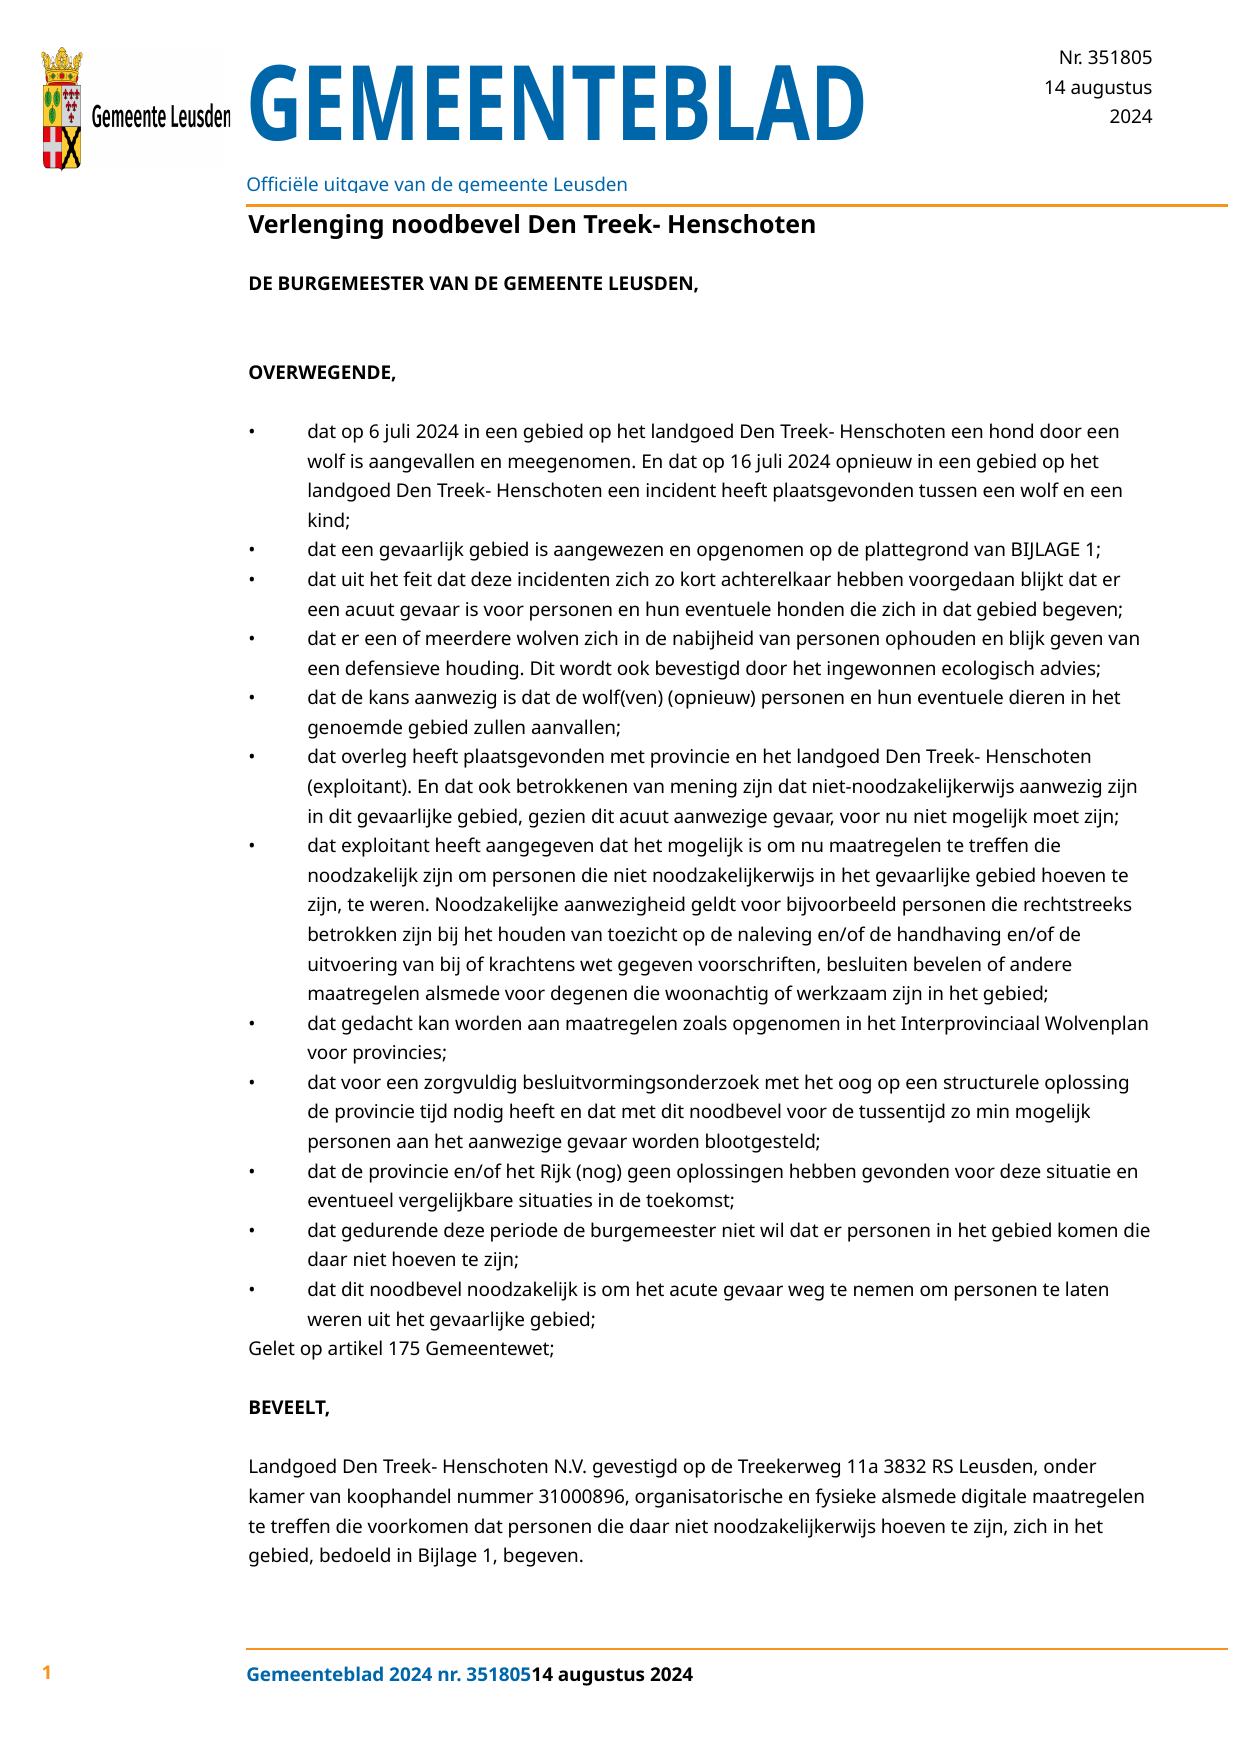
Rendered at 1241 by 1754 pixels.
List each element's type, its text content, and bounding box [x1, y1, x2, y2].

list dat uit het feit dat deze incidenten zich zo kort achterelkaar hebben voorgedaan blijkt dat er een acuut gevaar is voor personen en hun eventuele honden die zich in dat gebied begeven; [248, 566, 1152, 621]
text OVERWEGENDE, [248, 359, 1152, 385]
list dat voor een zorgvuldig besluitvormingsonderzoek met het oog op een structurele oplossing de provincie tijd nodig heeft en dat met dit noodbevel voor de tussentijd zo min mogelijk personen aan het aanwezige gevaar worden blootgesteld; [248, 1069, 1152, 1154]
list dat de kans aanwezig is dat de wolf(ven) (opnieuw) personen en hun eventuele dieren in het genoemde gebied zullen aanvallen; [248, 684, 1152, 740]
list dat dit noodbevel noodzakelijk is om het acute gevaar weg te nemen om personen te laten weren uit het gevaarlijke gebied; [248, 1276, 1152, 1331]
text DE BURGEMEESTER VAN DE GEMEENTE LEUSDEN, [248, 270, 1152, 296]
list dat exploitant heeft aangegeven dat het mogelijk is om nu maatregelen te treffen die noodzakelijk zijn om personen die niet noodzakelijkerwijs in het gevaarlijke gebied hoeven te zijn, te weren. Noodzakelijke aanwezigheid geldt voor bijvoorbeeld personen die rechtstreeks betrokken zijn bij het houden van toezicht op de naleving en/of de handhaving en/of de uitvoering van bij of krachtens wet gegeven voorschriften, besluiten bevelen of andere maatregelen alsmede voor degenen die woonachtig of werkzaam zijn in het gebied; [248, 832, 1152, 1006]
list dat op 6 juli 2024 in een gebied op het landgoed Den Treek- Henschoten een hond door een wolf is aangevallen en meegenomen. En dat op 16 juli 2024 opnieuw in een gebied op het landgoed Den Treek- Henschoten een incident heeft plaatsgevonden tussen een wolf en een kind; [248, 418, 1152, 533]
list dat de provincie en/of het Rijk (nog) geen oplossingen hebben gevonden voor deze situatie en eventueel vergelijkbare situaties in de toekomst; [248, 1158, 1152, 1213]
list dat overleg heeft plaatsgevonden met provincie en het landgoed Den Treek- Henschoten (exploitant). En dat ook betrokkenen van mening zijn dat niet-noodzakelijkerwijs aanwezig zijn in dit gevaarlijke gebied, gezien dit acuut aanwezige gevaar, voor nu niet mogelijk moet zijn; [248, 744, 1152, 828]
text Gelet op artikel 175 Gemeentewet; [248, 1335, 1152, 1361]
list dat gedurende deze periode de burgemeester niet wil dat er personen in het gebied komen die daar niet hoeven te zijn; [248, 1217, 1152, 1272]
list dat er een of meerdere wolven zich in de nabijheid van personen ophouden en blijk geven van een defensieve houding. Dit wordt ook bevestigd door het ingewonnen ecologisch advies; [248, 625, 1152, 681]
text BEVEELT, [248, 1394, 1152, 1420]
picture [41, 47, 231, 172]
text Verlenging noodbevel Den Treek- Henschoten [248, 207, 1152, 241]
text Landgoed Den Treek- Henschoten N.V. gevestigd op de Treekerweg 11a 3832 RS Leusden, onder kamer van koophandel nummer 31000896, organisatorische en fysieke alsmede digitale maatregelen te treffen die voorkomen dat personen die daar niet noodzakelijkerwijs hoeven te zijn, zich in het gebied, bedoeld in Bijlage 1, begeven. [248, 1454, 1152, 1568]
list dat een gevaarlijk gebied is aangewezen en opgenomen op de plattegrond van BIJLAGE 1; [248, 537, 1152, 562]
list dat gedacht kan worden aan maatregelen zoals opgenomen in het Interprovinciaal Wolvenplan voor provincies; [248, 1010, 1152, 1065]
